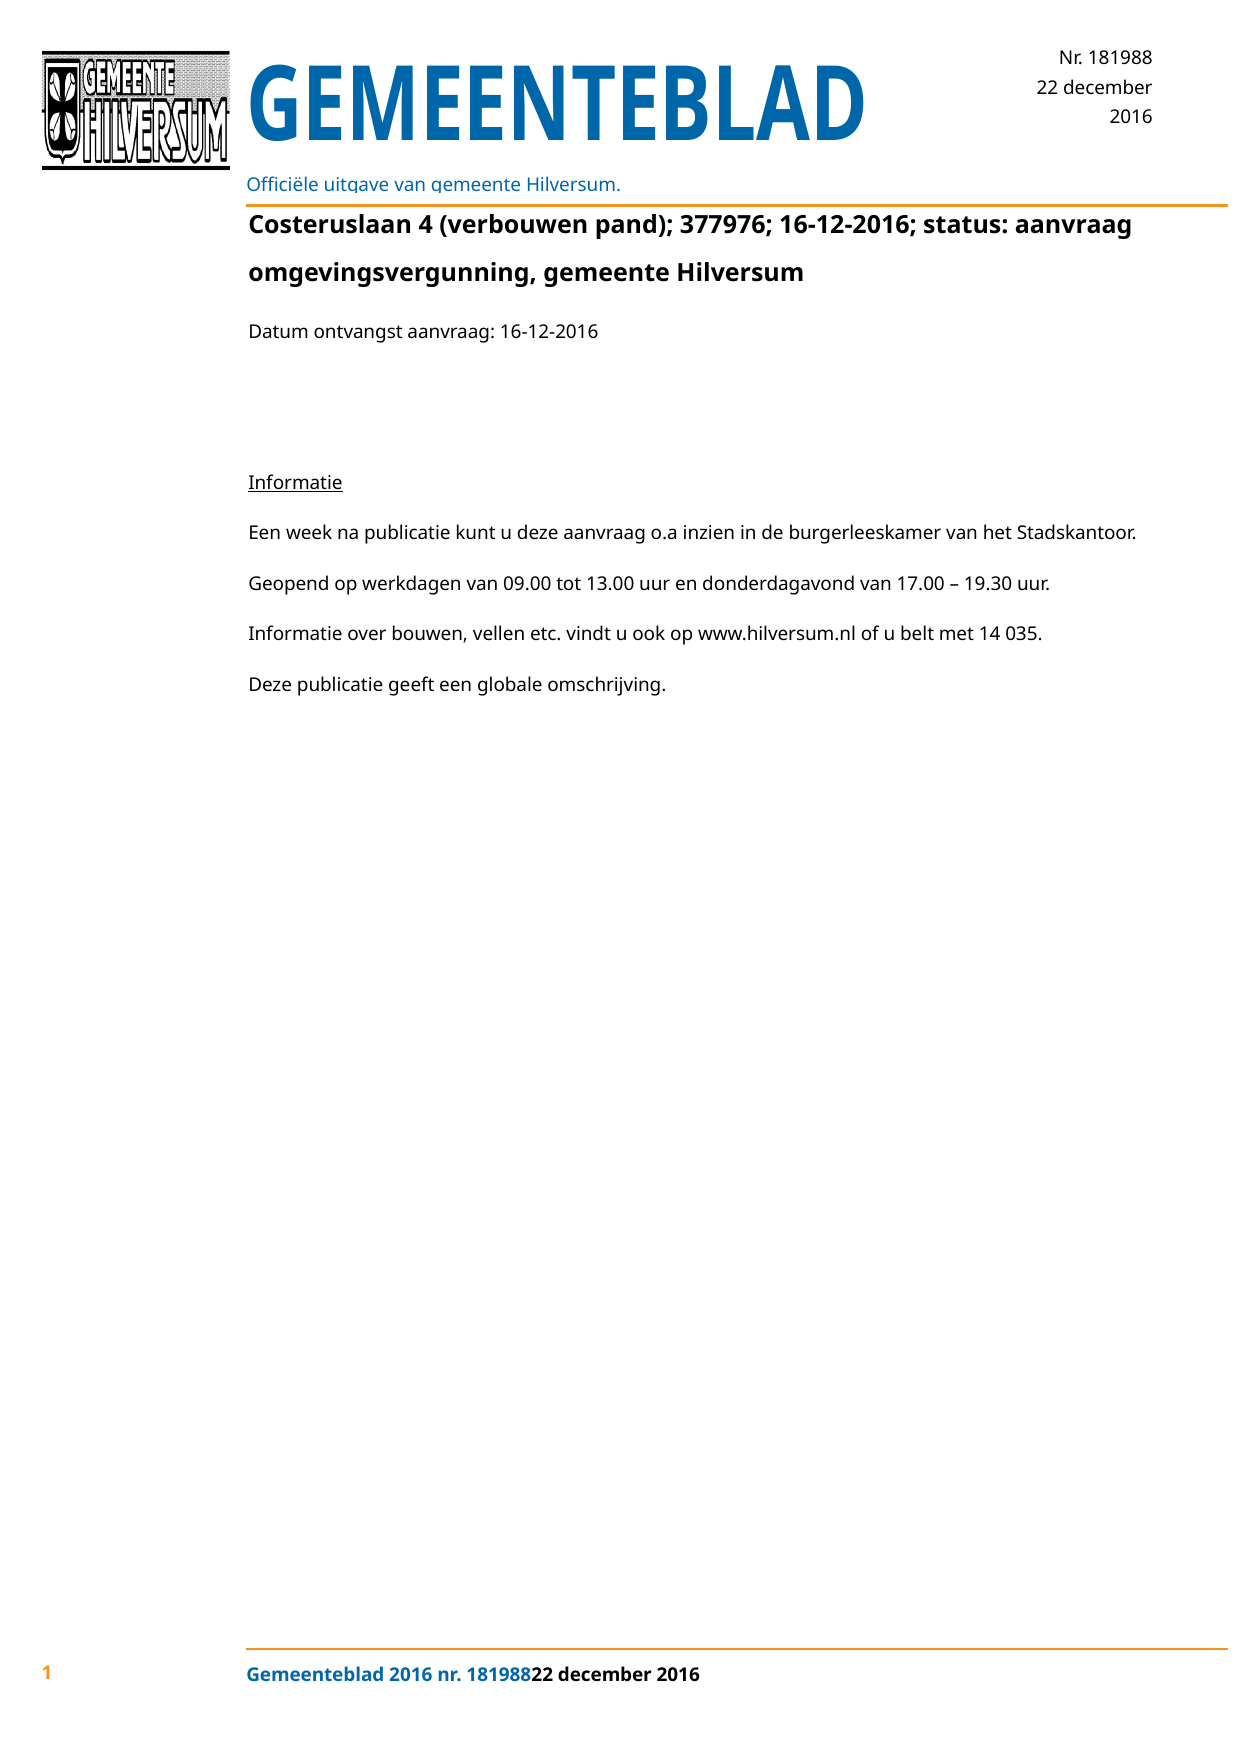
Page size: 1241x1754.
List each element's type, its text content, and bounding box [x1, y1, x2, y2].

text Geopend op werkdagen van 09.00 tot 13.00 uur en donderdagavond van 17.00 – 19.30 uur. [248, 570, 1152, 596]
text Datum ontvangst aanvraag: 16-12-2016 [248, 318, 1152, 344]
text Informatie over bouwen, vellen etc. vindt u ook op www.hilversum.nl of u belt met 14 035. [248, 620, 1152, 646]
picture [41, 47, 231, 172]
text Costeruslaan 4 (verbouwen pand); 377976; 16-12-2016; status: aanvraag omgevingsvergunning, gemeente Hilversum [248, 207, 1152, 288]
text Informatie [248, 469, 1152, 495]
text Deze publicatie geeft een globale omschrijving. [248, 671, 1152, 697]
text Een week na publicatie kunt u deze aanvraag o.a inzien in de burgerleeskamer van het Stadskantoor. [248, 519, 1152, 545]
